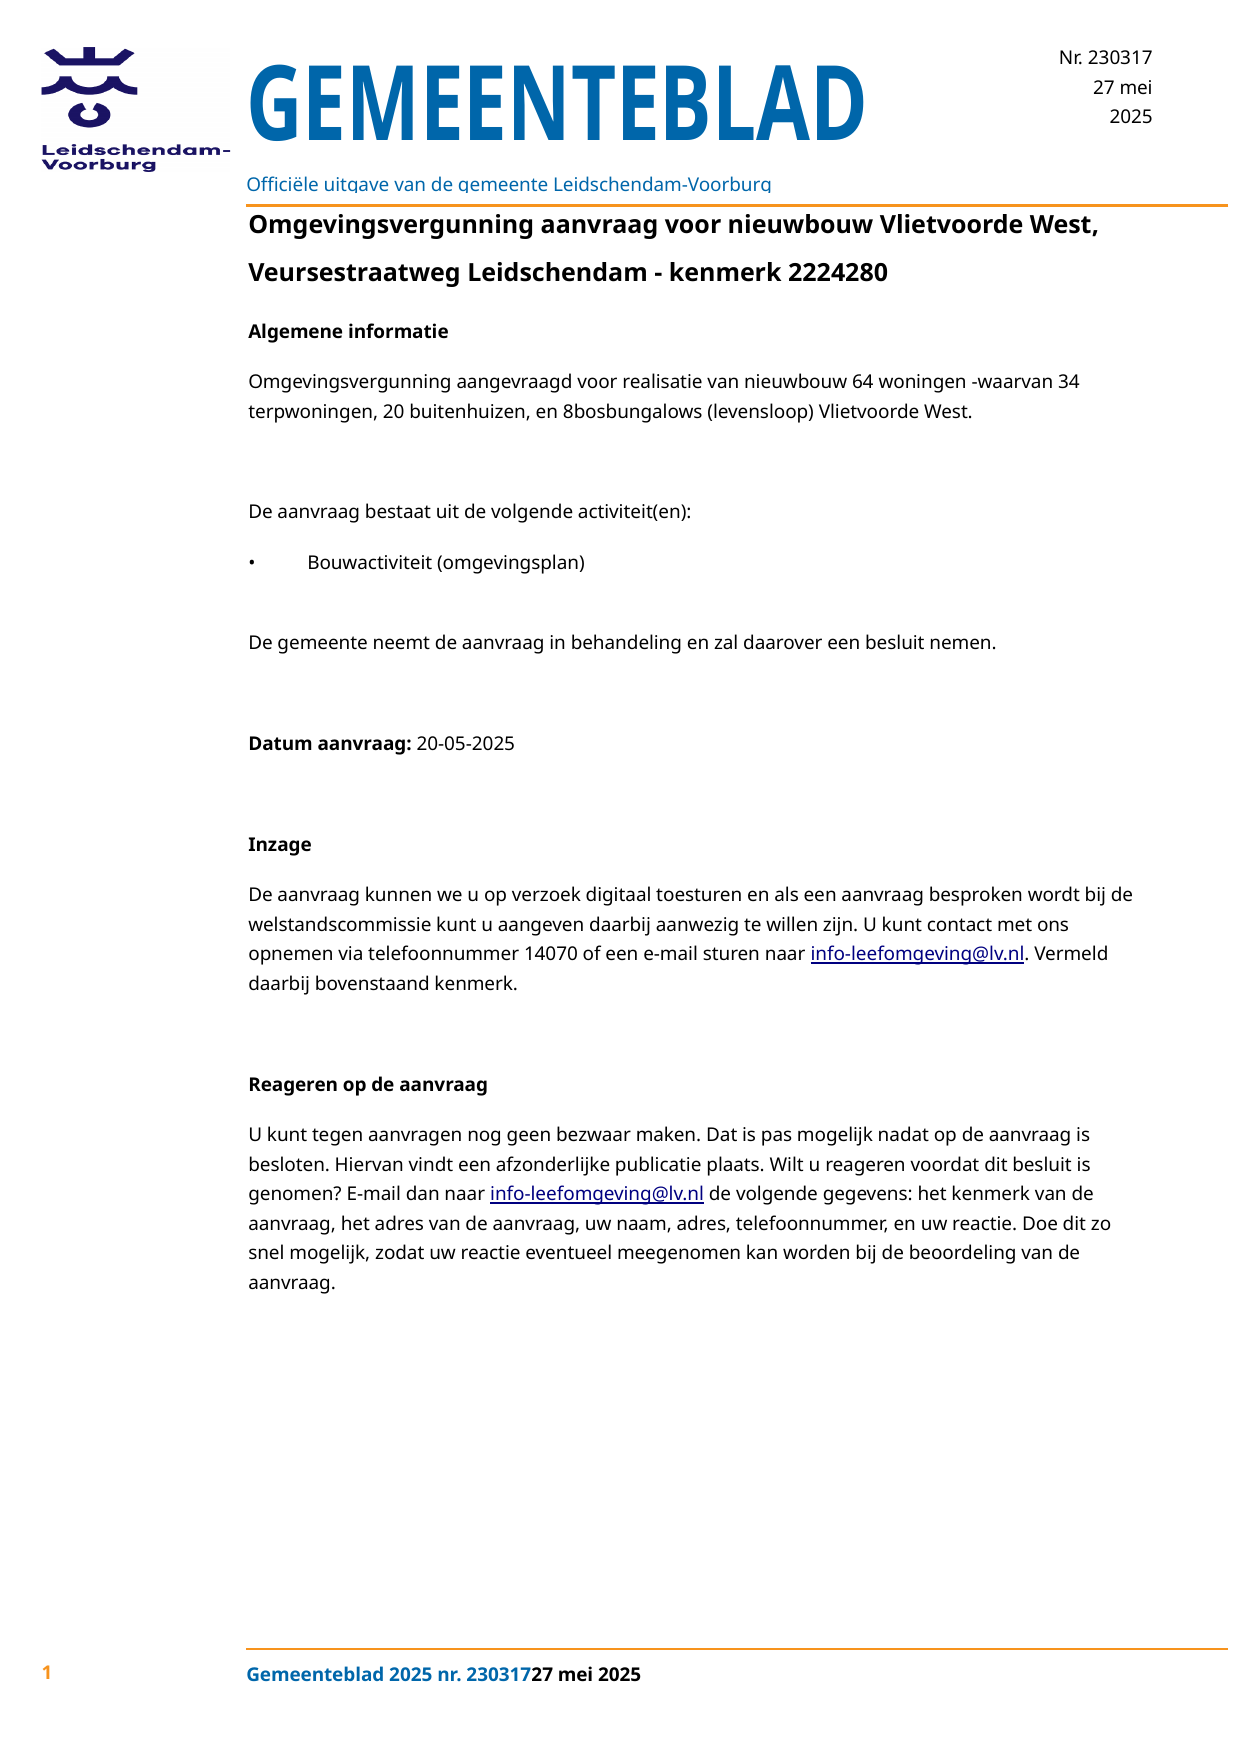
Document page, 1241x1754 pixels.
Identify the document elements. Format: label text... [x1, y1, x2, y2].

text De gemeente neemt de aanvraag in behandeling en zal daarover een besluit nemen. [248, 629, 1152, 655]
text Algemene informatie [248, 318, 1152, 344]
list Bouwactiviteit (omgevingsplan) [248, 549, 1152, 575]
text De aanvraag bestaat uit de volgende activiteit(en): [248, 499, 1152, 524]
text Reageren op de aanvraag [248, 1071, 1152, 1097]
text Datum aanvraag: 20-05-2025 [248, 730, 1152, 756]
text Inzage [248, 831, 1152, 857]
text U kunt tegen aanvragen nog geen bezwaar maken. Dat is pas mogelijk nadat op de aanvraag is besloten. Hiervan vindt een afzonderlijke publicatie plaats. Wilt u reageren voordat dit besluit is genomen? E-mail dan naar info-leefomgeving@lv.nl de volgende gegevens: het kenmerk van de aanvraag, het adres van de aanvraag, uw naam, adres, telefoonnummer, en uw reactie. Doe dit zo snel mogelijk, zodat uw reactie eventueel meegenomen kan worden bij de beoordeling van de aanvraag. [248, 1121, 1152, 1295]
picture [41, 47, 231, 172]
text De aanvraag kunnen we u op verzoek digitaal toesturen en als een aanvraag besproken wordt bij de welstandscommissie kunt u aangeven daarbij aanwezig te willen zijn. U kunt contact met ons opnemen via telefoonnummer 14070 of een e-mail sturen naar info-leefomgeving@lv.nl. Vermeld daarbij bovenstaand kenmerk. [248, 881, 1152, 996]
text Omgevingsvergunning aangevraagd voor realisatie van nieuwbouw 64 woningen -waarvan 34 terpwoningen, 20 buitenhuizen, en 8bosbungalows (levensloop) Vlietvoorde West. [248, 368, 1152, 424]
text Omgevingsvergunning aanvraag voor nieuwbouw Vlietvoorde West, Veursestraatweg Leidschendam - kenmerk 2224280 [248, 207, 1152, 288]
